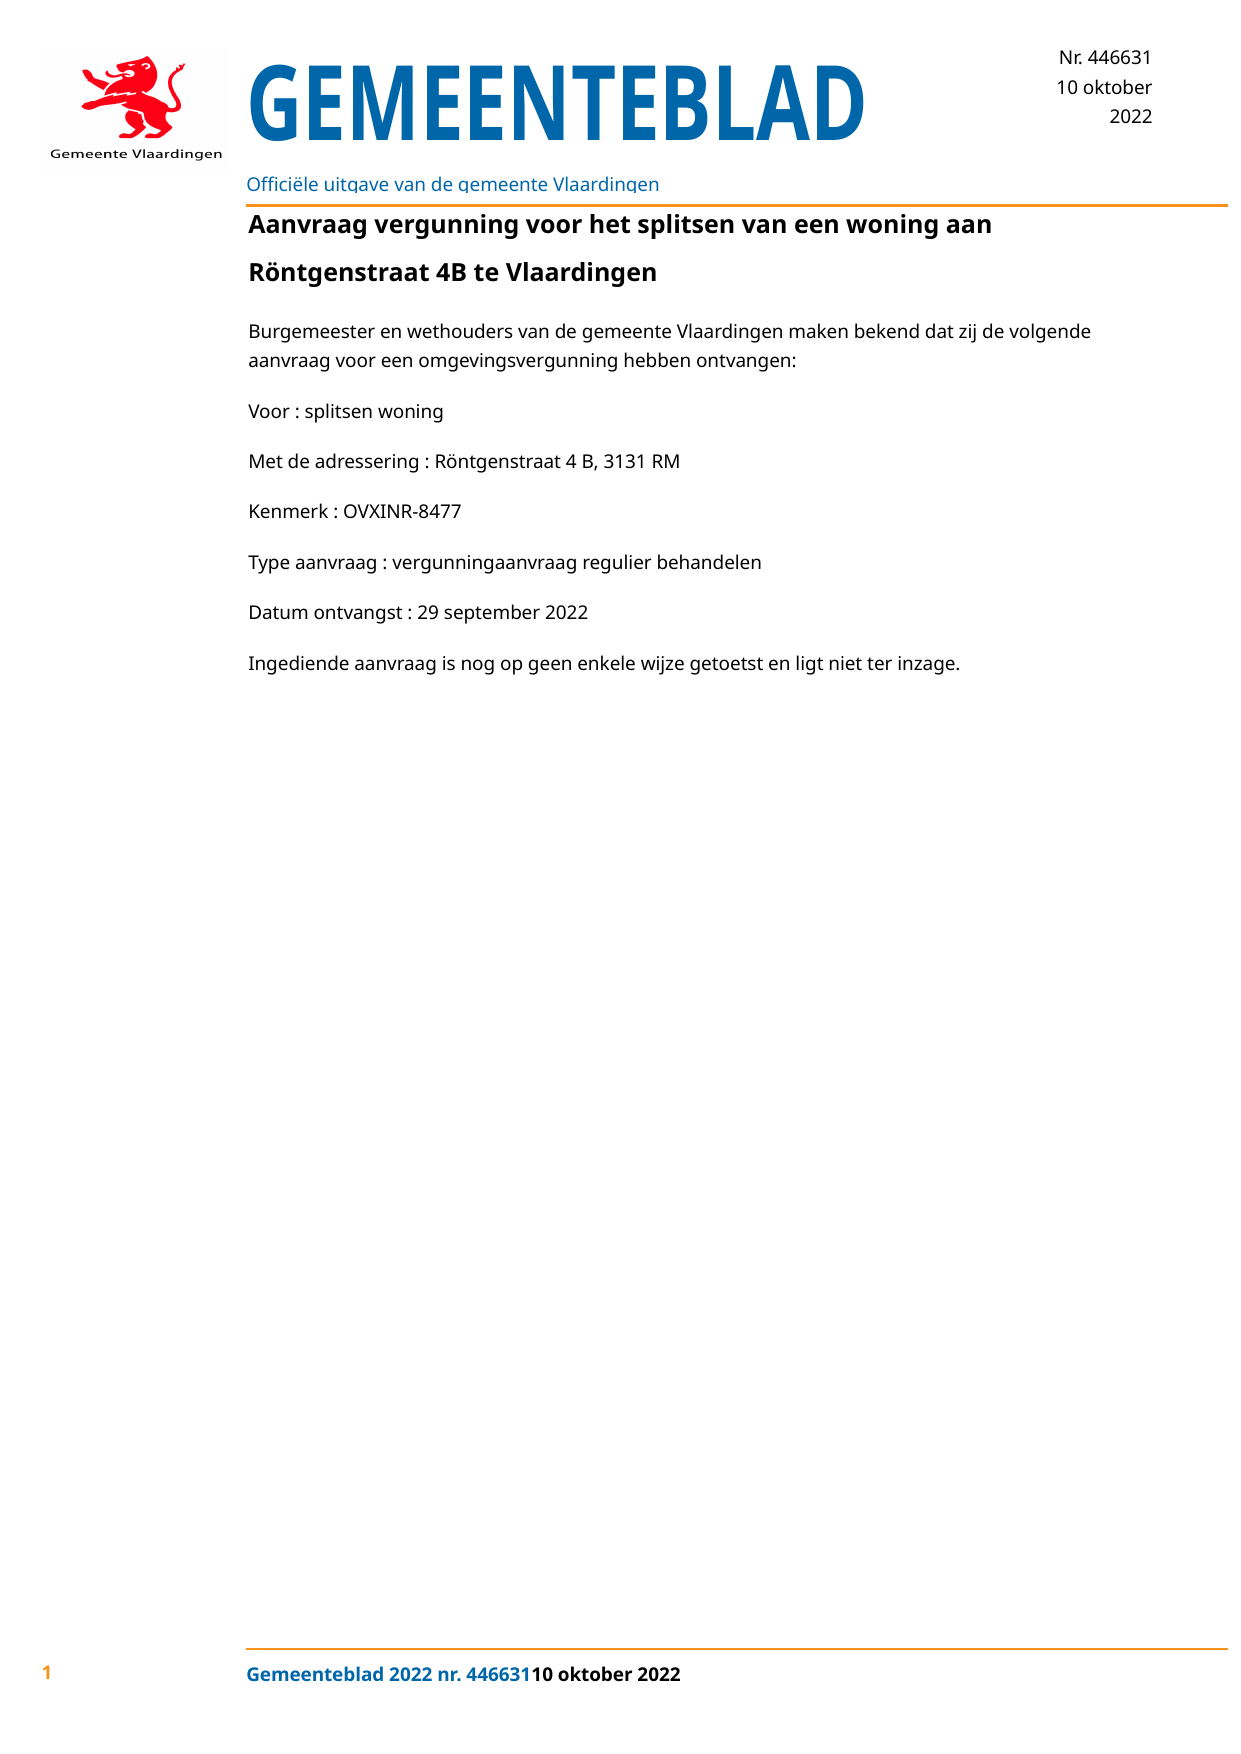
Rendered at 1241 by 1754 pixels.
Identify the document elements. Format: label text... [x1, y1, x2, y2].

text Burgemeester en wethouders van de gemeente Vlaardingen maken bekend dat zij de volgende aanvraag voor een omgevingsvergunning hebben ontvangen: [248, 318, 1152, 373]
picture [41, 47, 231, 172]
text Datum ontvangst : 29 september 2022 [248, 599, 1152, 625]
text Met de adressering : Röntgenstraat 4 B, 3131 RM [248, 448, 1152, 474]
text Voor : splitsen woning [248, 398, 1152, 424]
text Type aanvraag : vergunningaanvraag regulier behandelen [248, 549, 1152, 575]
text Kenmerk : OVXINR-8477 [248, 499, 1152, 524]
text Aanvraag vergunning voor het splitsen van een woning aan Röntgenstraat 4B te Vlaardingen [248, 207, 1152, 288]
text Ingediende aanvraag is nog op geen enkele wijze getoetst en ligt niet ter inzage. [248, 650, 1152, 676]
